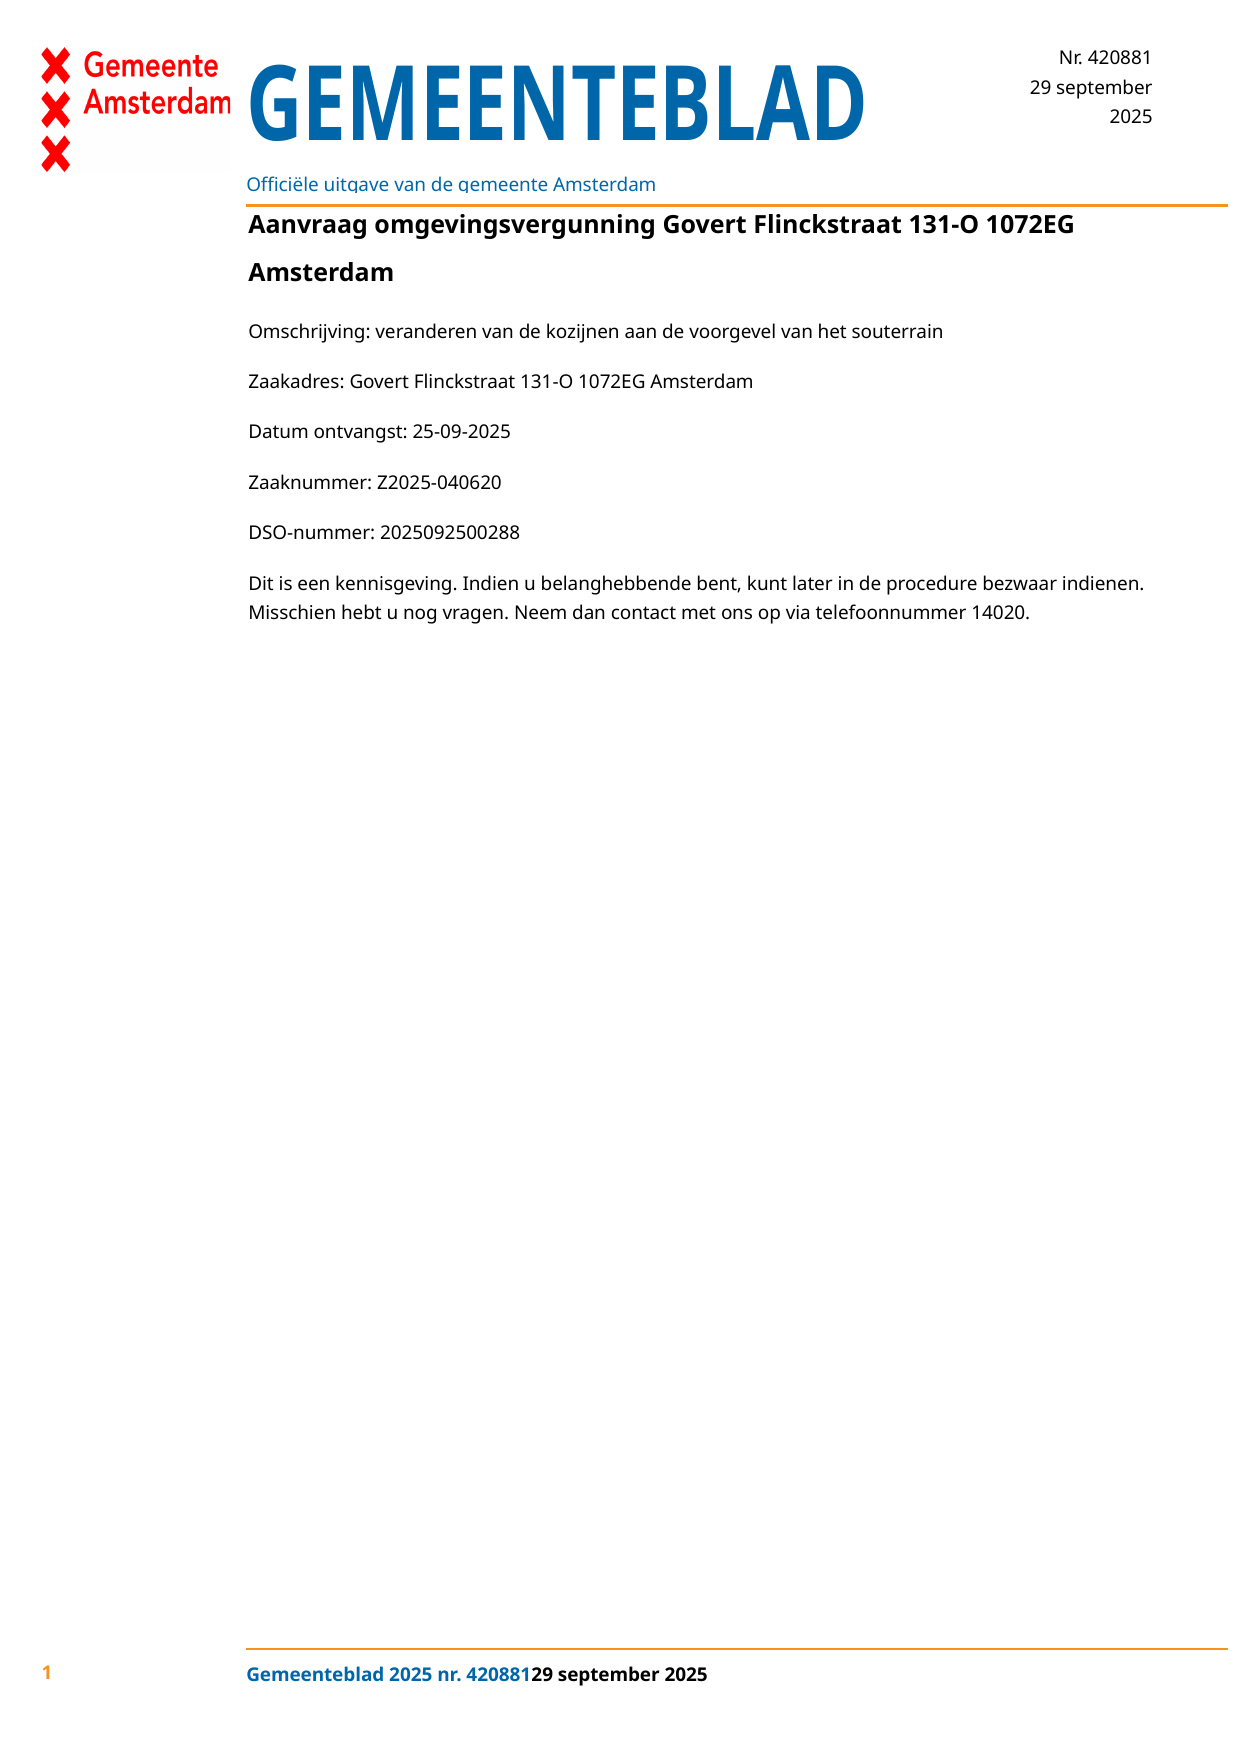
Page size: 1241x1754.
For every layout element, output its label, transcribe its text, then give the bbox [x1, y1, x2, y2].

picture [41, 47, 231, 172]
text Datum ontvangst: 25-09-2025 [248, 419, 1152, 444]
text Aanvraag omgevingsvergunning Govert Flinckstraat 131-O 1072EG Amsterdam [248, 207, 1152, 288]
text Zaaknummer: Z2025-040620 [248, 469, 1152, 495]
text Zaakadres: Govert Flinckstraat 131-O 1072EG Amsterdam [248, 368, 1152, 394]
text DSO-nummer: 2025092500288 [248, 519, 1152, 545]
text Dit is een kennisgeving. Indien u belanghebbende bent, kunt later in de procedure bezwaar indienen. Misschien hebt u nog vragen. Neem dan contact met ons op via telefoonnummer 14020. [248, 570, 1152, 625]
text Omschrijving: veranderen van de kozijnen aan de voorgevel van het souterrain [248, 318, 1152, 344]
